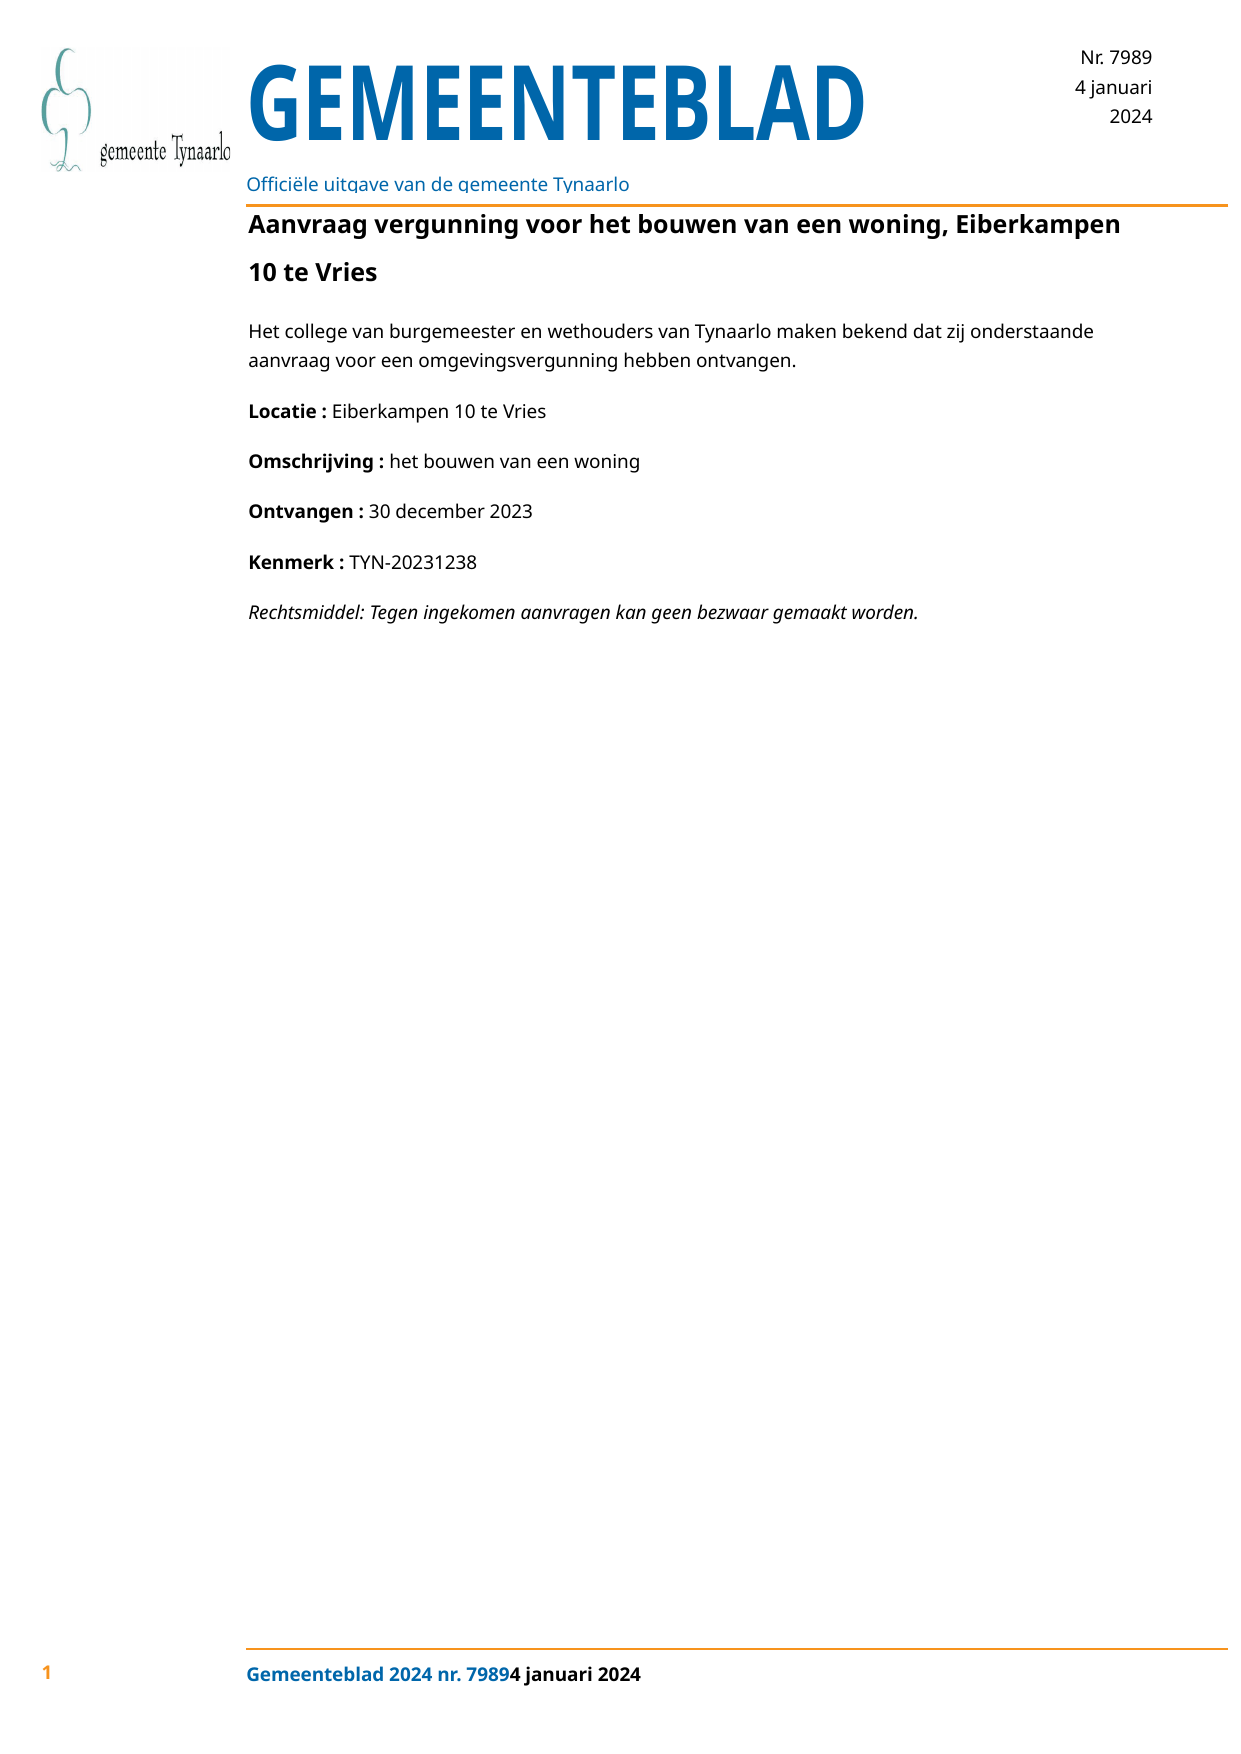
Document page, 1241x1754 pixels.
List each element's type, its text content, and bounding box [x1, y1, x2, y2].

text Omschrijving : het bouwen van een woning [248, 448, 1152, 474]
text Ontvangen : 30 december 2023 [248, 499, 1152, 524]
text Rechtsmiddel: Tegen ingekomen aanvragen kan geen bezwaar gemaakt worden. [248, 599, 1152, 625]
text Locatie : Eiberkampen 10 te Vries [248, 398, 1152, 424]
picture [41, 47, 231, 172]
text Kenmerk : TYN-20231238 [248, 549, 1152, 575]
text Het college van burgemeester en wethouders van Tynaarlo maken bekend dat zij onderstaande aanvraag voor een omgevingsvergunning hebben ontvangen. [248, 318, 1152, 373]
text Aanvraag vergunning voor het bouwen van een woning, Eiberkampen 10 te Vries [248, 207, 1152, 288]
